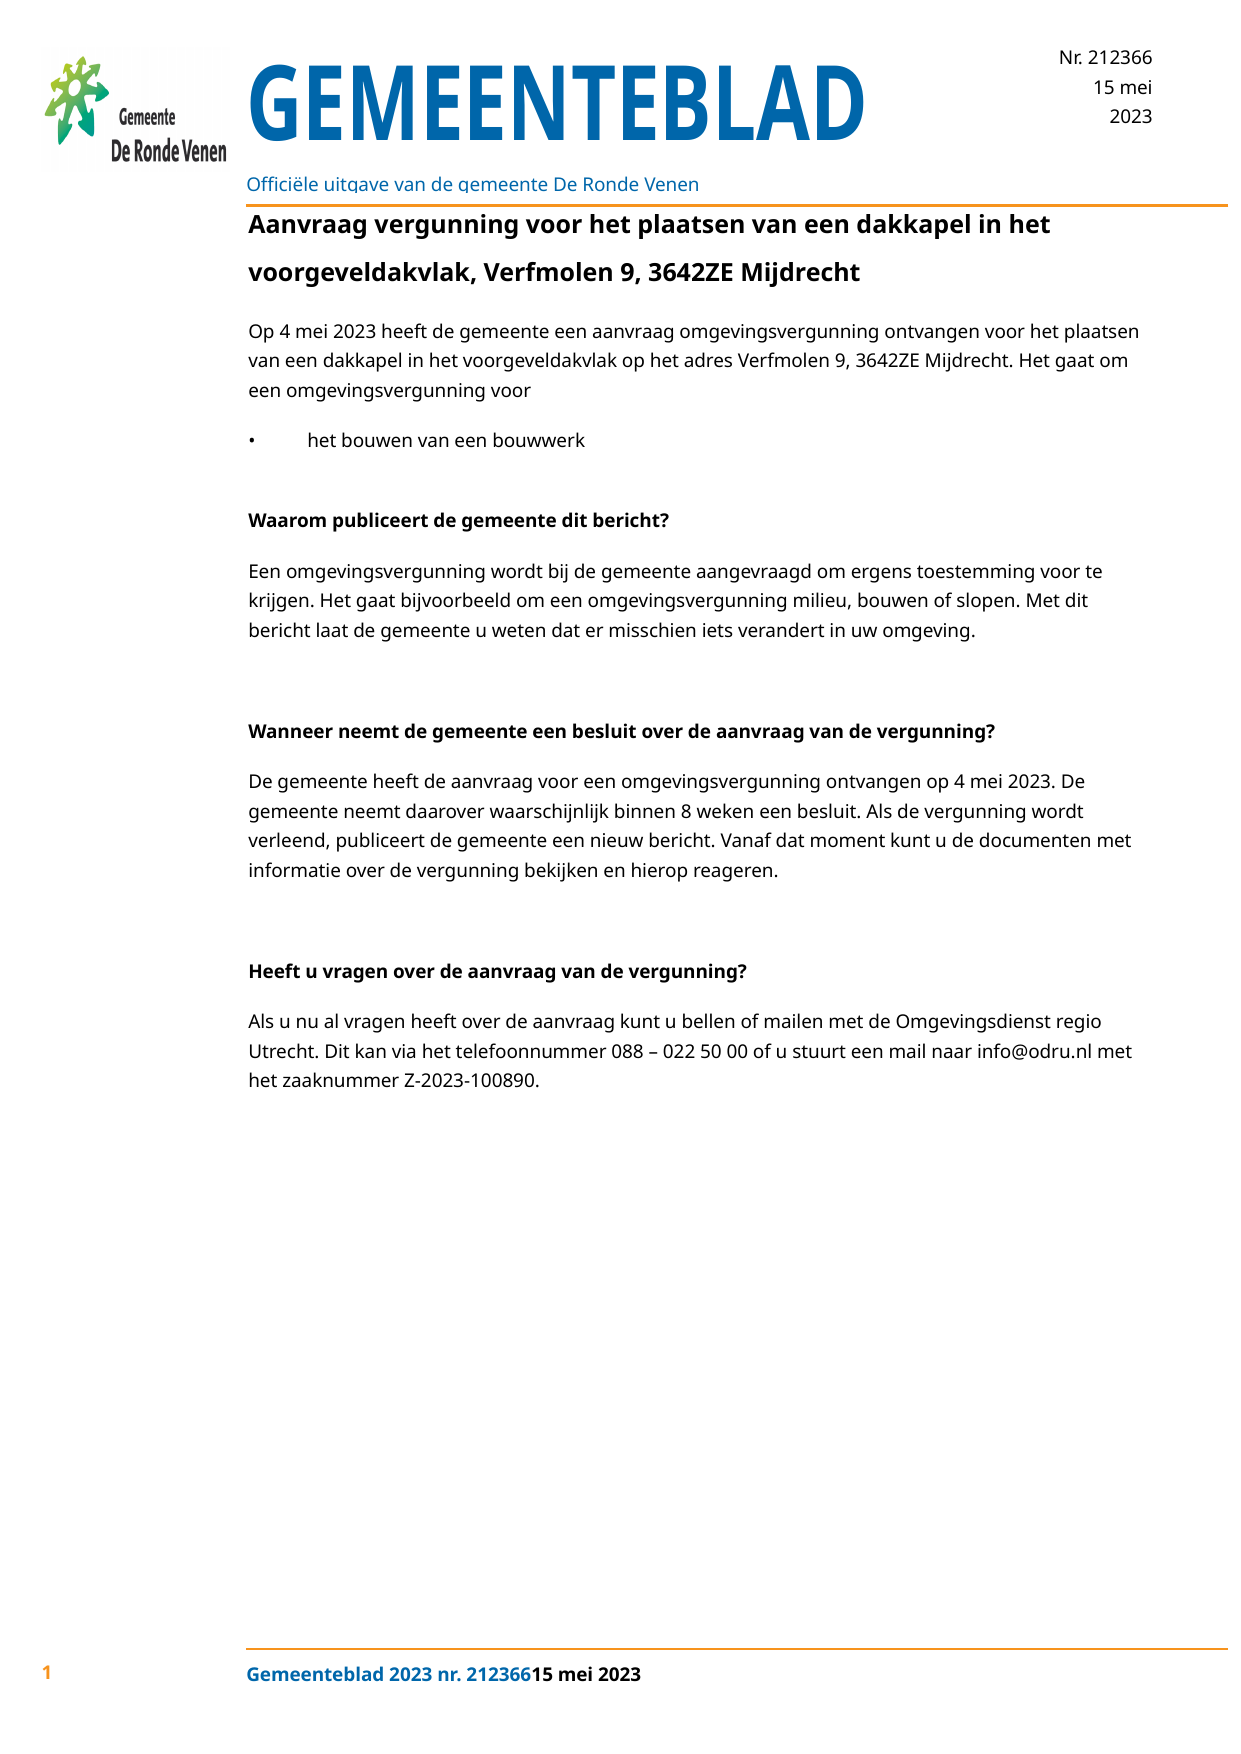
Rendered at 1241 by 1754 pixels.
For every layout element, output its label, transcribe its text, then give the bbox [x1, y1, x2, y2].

text Op 4 mei 2023 heeft de gemeente een aanvraag omgevingsvergunning ontvangen voor het plaatsen van een dakkapel in het voorgeveldakvlak op het adres Verfmolen 9, 3642ZE Mijdrecht. Het gaat om een omgevingsvergunning voor [248, 318, 1152, 403]
text Een omgevingsvergunning wordt bij de gemeente aangevraagd om ergens toestemming voor te krijgen. Het gaat bijvoorbeeld om een omgevingsvergunning milieu, bouwen of slopen. Met dit bericht laat de gemeente u weten dat er misschien iets verandert in uw omgeving. [248, 558, 1152, 643]
text Als u nu al vragen heeft over de aanvraag kunt u bellen of mailen met de Omgevingsdienst regio Utrecht. Dit kan via het telefoonnummer 088 – 022 50 00 of u stuurt een mail naar info@odru.nl met het zaaknummer Z-2023-100890. [248, 1008, 1152, 1093]
text De gemeente heeft de aanvraag voor een omgevingsvergunning ontvangen op 4 mei 2023. De gemeente neemt daarover waarschijnlijk binnen 8 weken een besluit. Als de vergunning wordt verleend, publiceert de gemeente een nieuw bericht. Vanaf dat moment kunt u de documenten met informatie over de vergunning bekijken en hierop reageren. [248, 768, 1152, 883]
text Wanneer neemt de gemeente een besluit over de aanvraag van de vergunning? [248, 718, 1152, 744]
text Aanvraag vergunning voor het plaatsen van een dakkapel in het voorgeveldakvlak, Verfmolen 9, 3642ZE Mijdrecht [248, 207, 1152, 288]
list het bouwen van een bouwwerk [248, 427, 1152, 453]
text Waarom publiceert de gemeente dit bericht? [248, 507, 1152, 533]
picture [41, 47, 231, 172]
text Heeft u vragen over de aanvraag van de vergunning? [248, 958, 1152, 984]
